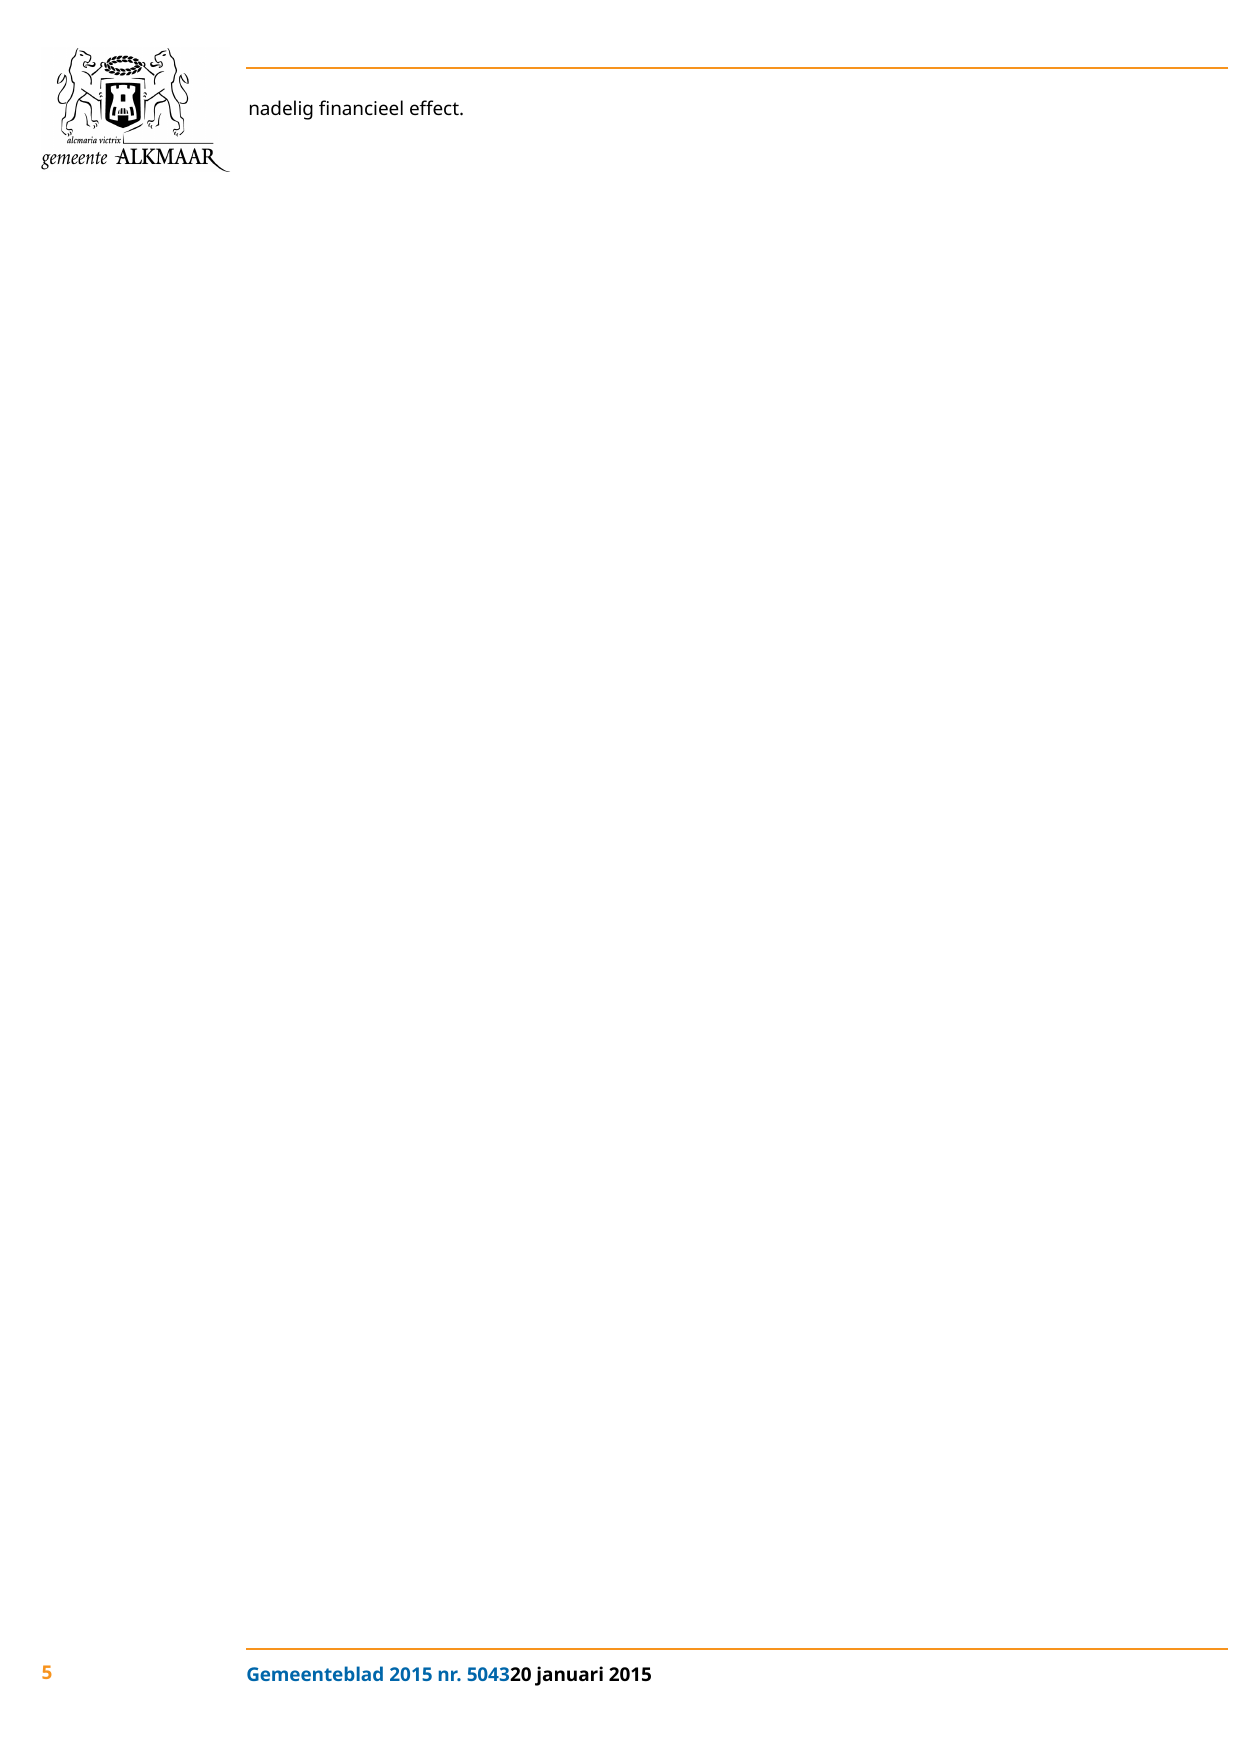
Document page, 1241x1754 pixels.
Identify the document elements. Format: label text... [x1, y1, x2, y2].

text nadelig financieel effect. [248, 95, 1152, 121]
picture [41, 47, 231, 172]
